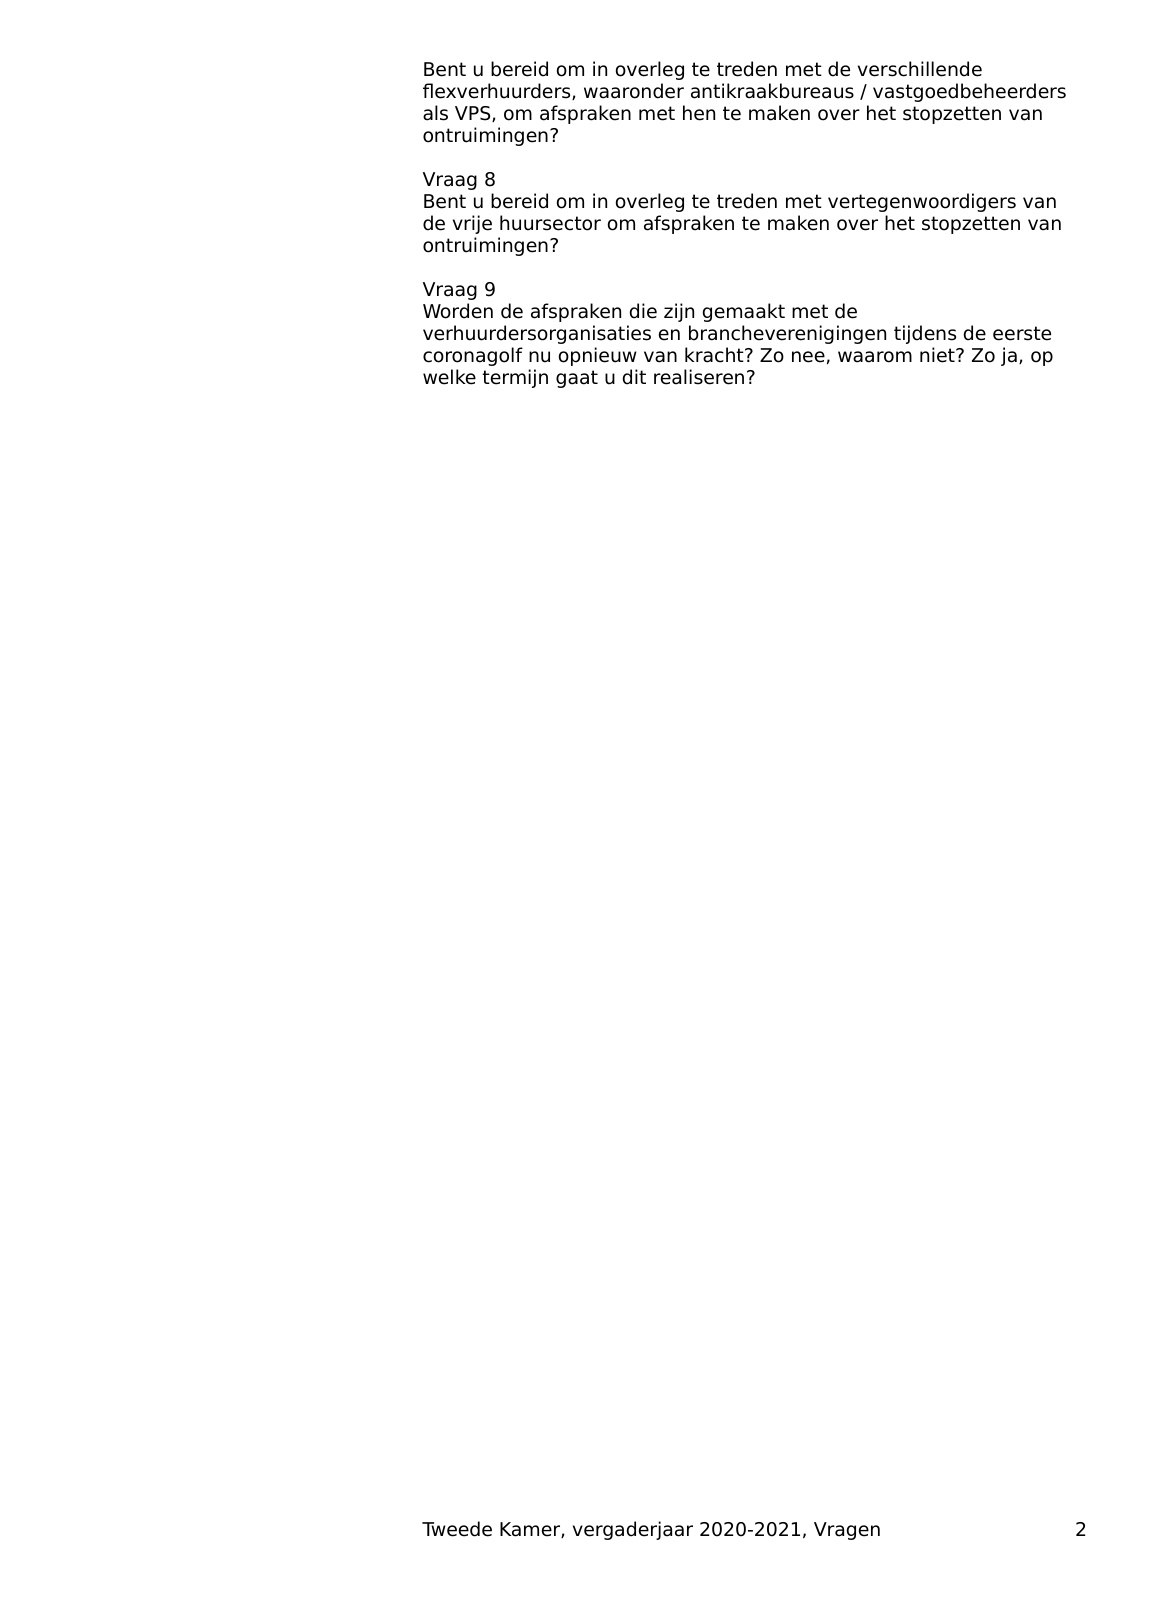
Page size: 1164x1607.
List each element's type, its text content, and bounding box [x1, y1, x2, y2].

text Bent u bereid om in overleg te treden met vertegenwoordigers van de vrije huursector om afspraken te maken over het stopzetten van ontruimingen? [422, 191, 1087, 257]
text Worden de afspraken die zijn gemaakt met de verhuurdersorganisaties en brancheverenigingen tijdens de eerste coronagolf nu opnieuw van kracht? Zo nee, waarom niet? Zo ja, op welke termijn gaat u dit realiseren? [422, 301, 1087, 389]
text Vraag 8 [422, 169, 1087, 191]
text Vraag 9 [422, 279, 1087, 301]
text Bent u bereid om in overleg te treden met de verschillende flexverhuurders, waaronder antikraakbureaus / vastgoedbeheerders als VPS, om afspraken met hen te maken over het stopzetten van ontruimingen? [422, 59, 1087, 147]
